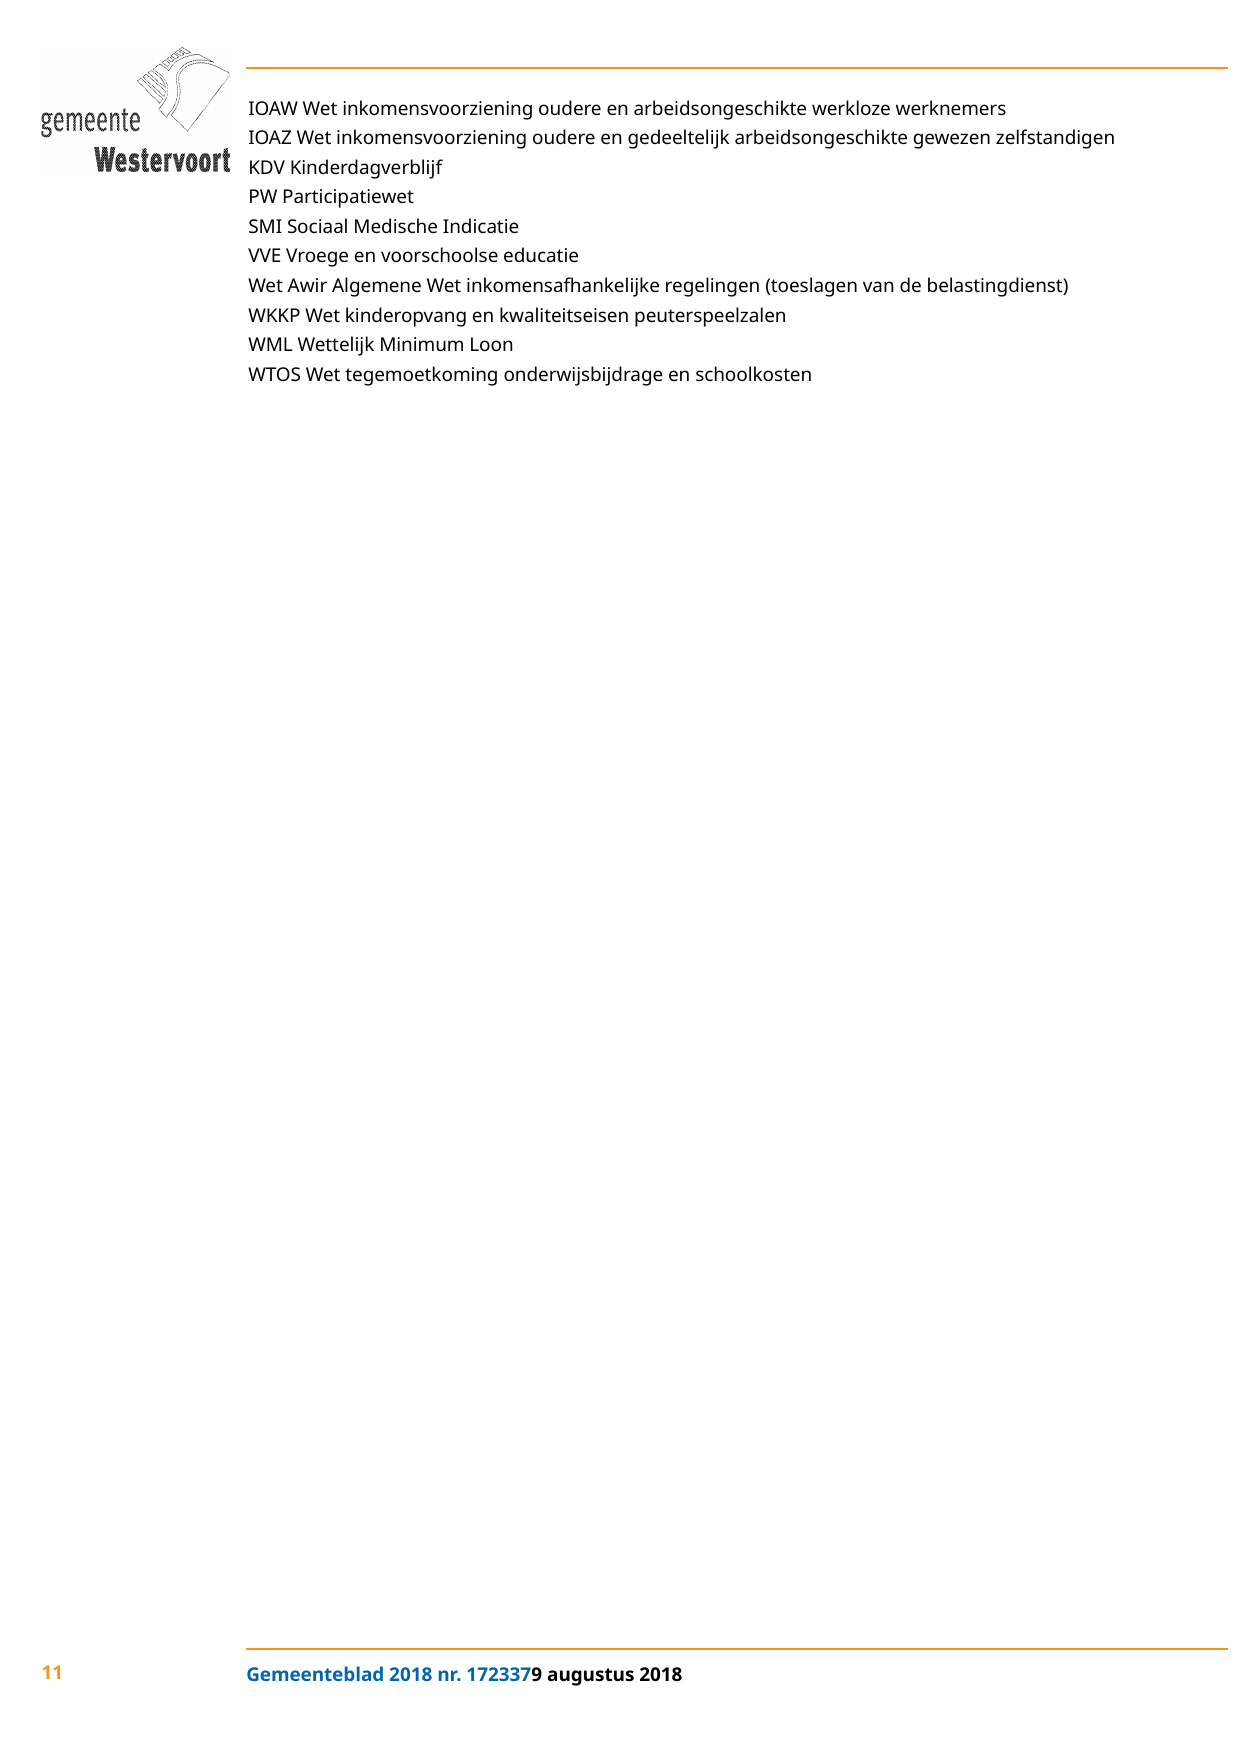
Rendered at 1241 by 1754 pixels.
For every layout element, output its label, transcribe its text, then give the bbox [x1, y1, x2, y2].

text SMI Sociaal Medische Indicatie [248, 213, 1152, 239]
text WML Wettelijk Minimum Loon [248, 331, 1152, 357]
text WTOS Wet tegemoetkoming onderwijsbijdrage en schoolkosten [248, 361, 1152, 387]
text WKKP Wet kinderopvang en kwaliteitseisen peuterspeelzalen [248, 302, 1152, 328]
text VVE Vroege en voorschoolse educatie [248, 243, 1152, 268]
text PW Participatiewet [248, 183, 1152, 209]
text IOAZ Wet inkomensvoorziening oudere en gedeeltelijk arbeidsongeschikte gewezen zelfstandigen [248, 124, 1152, 150]
text KDV Kinderdagverblijf [248, 154, 1152, 180]
text IOAW Wet inkomensvoorziening oudere en arbeidsongeschikte werkloze werknemers [248, 95, 1152, 121]
text Wet Awir Algemene Wet inkomensafhankelijke regelingen (toeslagen van de belastingdienst) [248, 272, 1152, 298]
picture [41, 47, 231, 172]
